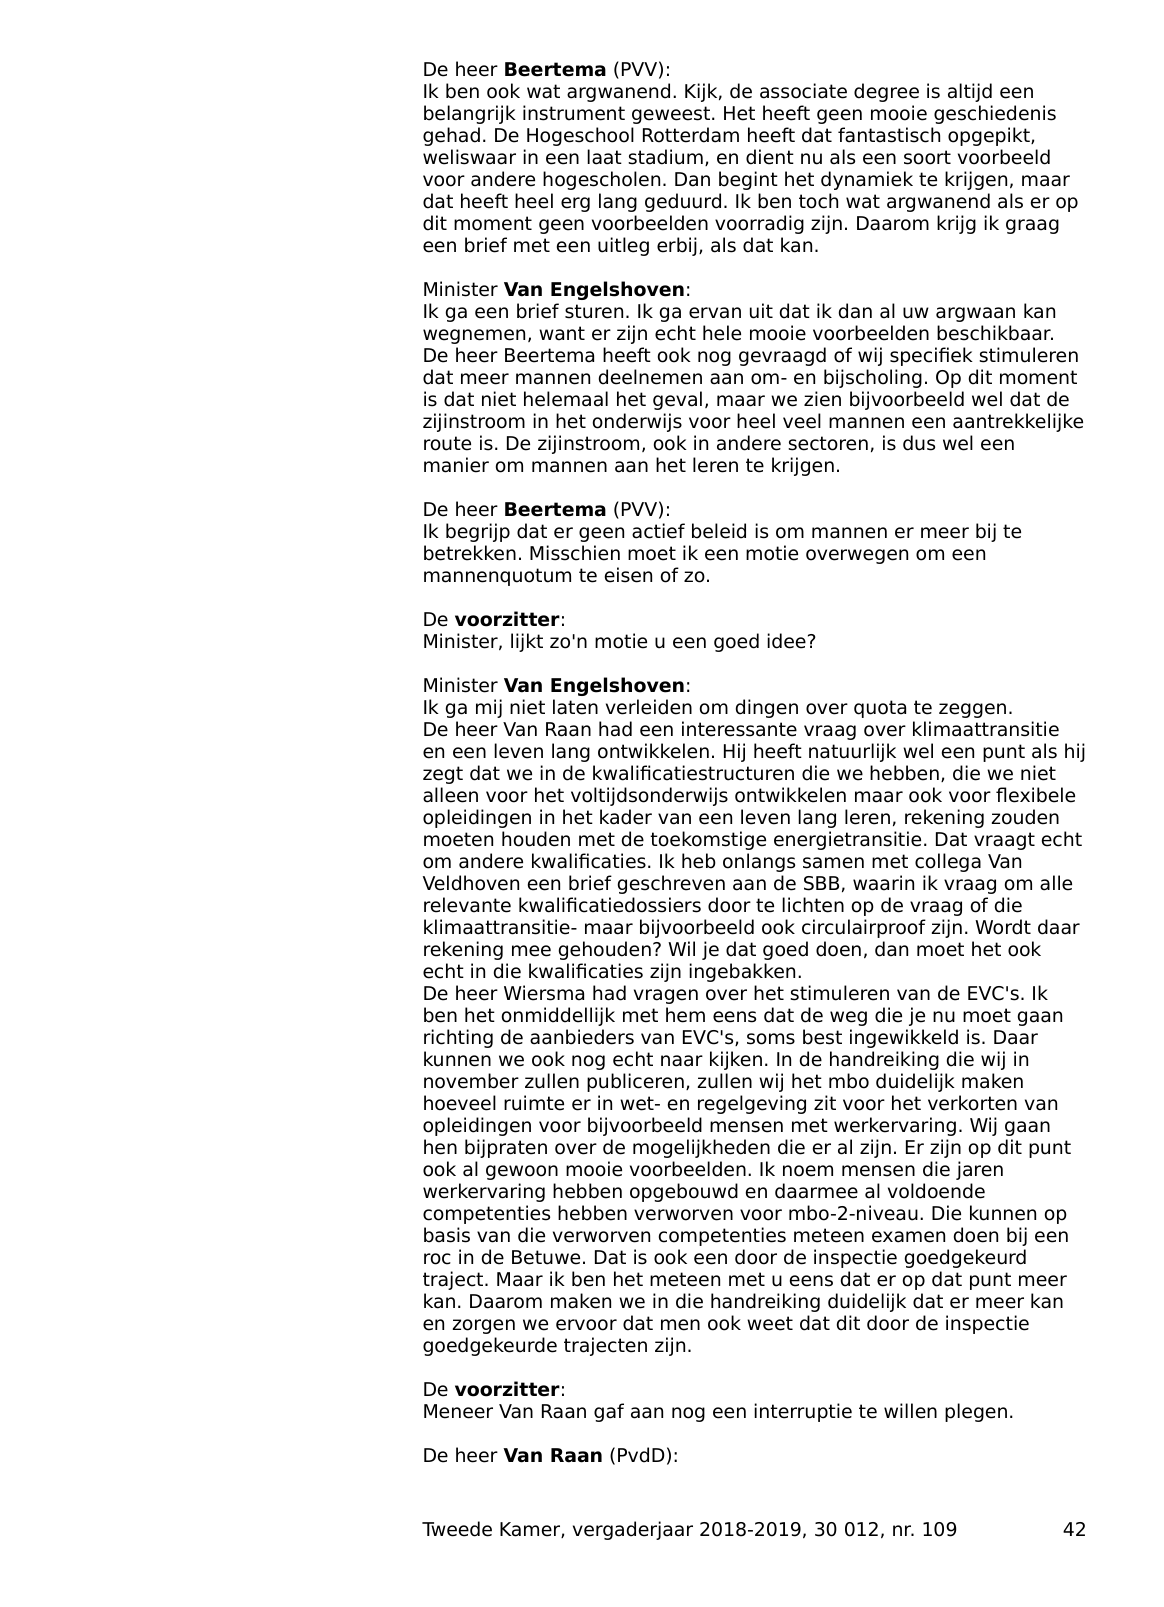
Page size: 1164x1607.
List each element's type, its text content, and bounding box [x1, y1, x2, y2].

text De heer Beertema heeft ook nog gevraagd of wij specifiek stimuleren dat meer mannen deelnemen aan om- en bijscholing. Op dit moment is dat niet helemaal het geval, maar we zien bijvoorbeeld wel dat de zijinstroom in het onderwijs voor heel veel mannen een aantrekkelijke route is. De zijinstroom, ook in andere sectoren, is dus wel een manier om mannen aan het leren te krijgen. [422, 345, 1087, 477]
text De voorzitter: [422, 1379, 1087, 1401]
text De heer Beertema (PVV): [422, 59, 1087, 81]
text Minister, lijkt zo'n motie u een goed idee? [422, 631, 1087, 653]
text De heer Van Raan had een interessante vraag over klimaattransitie en een leven lang ontwikkelen. Hij heeft natuurlijk wel een punt als hij zegt dat we in de kwalificatiestructuren die we hebben, die we niet alleen voor het voltijdsonderwijs ontwikkelen maar ook voor flexibele opleidingen in het kader van een leven lang leren, rekening zouden moeten houden met de toekomstige energietransitie. Dat vraagt echt om andere kwalificaties. Ik heb onlangs samen met collega Van Veldhoven een brief geschreven aan de SBB, waarin ik vraag om alle relevante kwalificatiedossiers door te lichten op de vraag of die klimaattransitie- maar bijvoorbeeld ook circulairproof zijn. Wordt daar rekening mee gehouden? Wil je dat goed doen, dan moet het ook echt in die kwalificaties zijn ingebakken. [422, 719, 1087, 983]
text Meneer Van Raan gaf aan nog een interruptie te willen plegen. [422, 1401, 1087, 1423]
text De heer Beertema (PVV): [422, 499, 1087, 521]
text De heer Wiersma had vragen over het stimuleren van de EVC's. Ik ben het onmiddellijk met hem eens dat de weg die je nu moet gaan richting de aanbieders van EVC's, soms best ingewikkeld is. Daar kunnen we ook nog echt naar kijken. In de handreiking die wij in november zullen publiceren, zullen wij het mbo duidelijk maken hoeveel ruimte er in wet- en regelgeving zit voor het verkorten van opleidingen voor bijvoorbeeld mensen met werkervaring. Wij gaan hen bijpraten over de mogelijkheden die er al zijn. Er zijn op dit punt ook al gewoon mooie voorbeelden. Ik noem mensen die jaren werkervaring hebben opgebouwd en daarmee al voldoende competenties hebben verworven voor mbo-2-niveau. Die kunnen op basis van die verworven competenties meteen examen doen bij een roc in de Betuwe. Dat is ook een door de inspectie goedgekeurd traject. Maar ik ben het meteen met u eens dat er op dat punt meer kan. Daarom maken we in die handreiking duidelijk dat er meer kan en zorgen we ervoor dat men ook weet dat dit door de inspectie goedgekeurde trajecten zijn. [422, 983, 1087, 1357]
text Ik ga een brief sturen. Ik ga ervan uit dat ik dan al uw argwaan kan wegnemen, want er zijn echt hele mooie voorbeelden beschikbaar. [422, 301, 1087, 345]
text Ik begrijp dat er geen actief beleid is om mannen er meer bij te betrekken. Misschien moet ik een motie overwegen om een mannenquotum te eisen of zo. [422, 521, 1087, 587]
text Ik ben ook wat argwanend. Kijk, de associate degree is altijd een belangrijk instrument geweest. Het heeft geen mooie geschiedenis gehad. De Hogeschool Rotterdam heeft dat fantastisch opgepikt, weliswaar in een laat stadium, en dient nu als een soort voorbeeld voor andere hogescholen. Dan begint het dynamiek te krijgen, maar dat heeft heel erg lang geduurd. Ik ben toch wat argwanend als er op dit moment geen voorbeelden voorradig zijn. Daarom krijg ik graag een brief met een uitleg erbij, als dat kan. [422, 81, 1087, 257]
text De voorzitter: [422, 609, 1087, 631]
text De heer Van Raan (PvdD): [422, 1445, 1087, 1467]
text Minister Van Engelshoven: [422, 675, 1087, 697]
text Ik ga mij niet laten verleiden om dingen over quota te zeggen. [422, 697, 1087, 719]
text Minister Van Engelshoven: [422, 279, 1087, 301]
